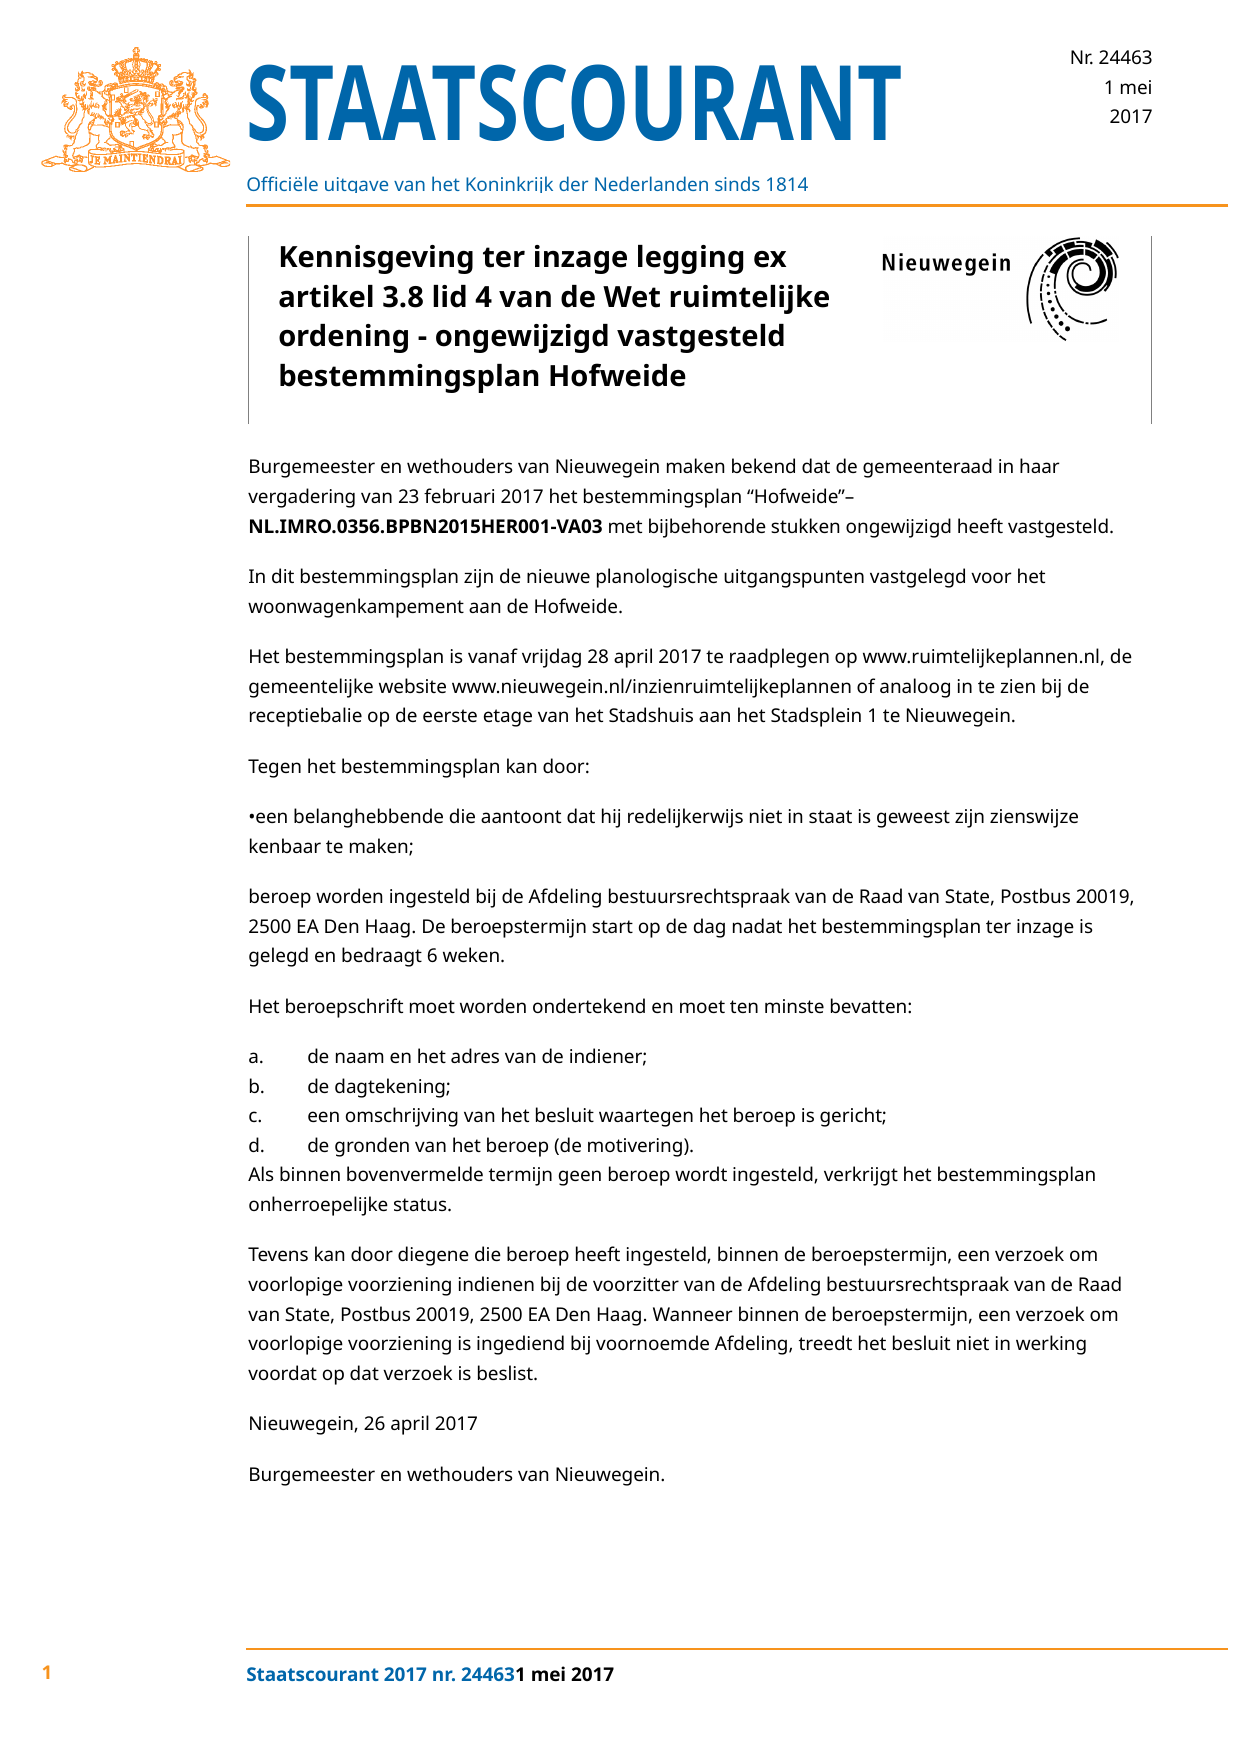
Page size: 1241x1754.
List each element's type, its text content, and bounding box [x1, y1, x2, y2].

table_header Kennisgeving ter inzage legging ex artikel 3.8 lid 4 van de Wet ruimtelijke ordening - ongewijzigd vastgesteld bestemmingsplan Hofweide [249, 236, 850, 424]
list de naam en het adres van de indiener; [248, 1043, 1152, 1069]
list de dagtekening; [248, 1073, 1152, 1098]
text Als binnen bovenvermelde termijn geen beroep wordt ingesteld, verkrijgt het bestemmingsplan onherroepelijke status. [248, 1162, 1152, 1217]
text In dit bestemmingsplan zijn de nieuwe planologische uitgangspunten vastgelegd voor het woonwagenkampement aan de Hofweide. [248, 563, 1152, 618]
picture [41, 47, 231, 172]
picture [882, 236, 1119, 342]
text Het bestemmingsplan is vanaf vrijdag 28 april 2017 te raadplegen op www.ruimtelijkeplannen.nl, de gemeentelijke website www.nieuwegein.nl/inzienruimtelijkeplannen of analoog in te zien bij de receptiebalie op de eerste etage van het Stadshuis aan het Stadsplein 1 te Nieuwegein. [248, 643, 1152, 728]
text Nieuwegein, 26 april 2017 [248, 1410, 1152, 1436]
text Tevens kan door diegene die beroep heeft ingesteld, binnen de beroepstermijn, een verzoek om voorlopige voorziening indienen bij de voorzitter van de Afdeling bestuursrechtspraak van de Raad van State, Postbus 20019, 2500 EA Den Haag. Wanneer binnen de beroepstermijn, een verzoek om voorlopige voorziening is ingediend bij voornoemde Afdeling, treedt het besluit niet in werking voordat op dat verzoek is beslist. [248, 1242, 1152, 1386]
list een omschrijving van het besluit waartegen het beroep is gericht; [248, 1102, 1152, 1128]
text Burgemeester en wethouders van Nieuwegein. [248, 1461, 1152, 1486]
list de gronden van het beroep (de motivering). [248, 1132, 1152, 1158]
text beroep worden ingesteld bij de Afdeling bestuursrechtspraak van de Raad van State, Postbus 20019, 2500 EA Den Haag. De beroepstermijn start op de dag nadat het bestemmingsplan ter inzage is gelegd en bedraagt 6 weken. [248, 883, 1152, 968]
text Burgemeester en wethouders van Nieuwegein maken bekend dat de gemeenteraad in haar vergadering van 23 februari 2017 het bestemmingsplan “Hofweide”– NL.IMRO.0356.BPBN2015HER001-VA03 met bijbehorende stukken ongewijzigd heeft vastgesteld. [248, 454, 1152, 538]
text Het beroepschrift moet worden ondertekend en moet ten minste bevatten: [248, 993, 1152, 1018]
text Tegen het bestemmingsplan kan door: [248, 753, 1152, 778]
table_header [850, 236, 1151, 424]
text •een belanghebbende die aantoont dat hij redelijkerwijs niet in staat is geweest zijn zienswijze kenbaar te maken; [248, 803, 1152, 858]
